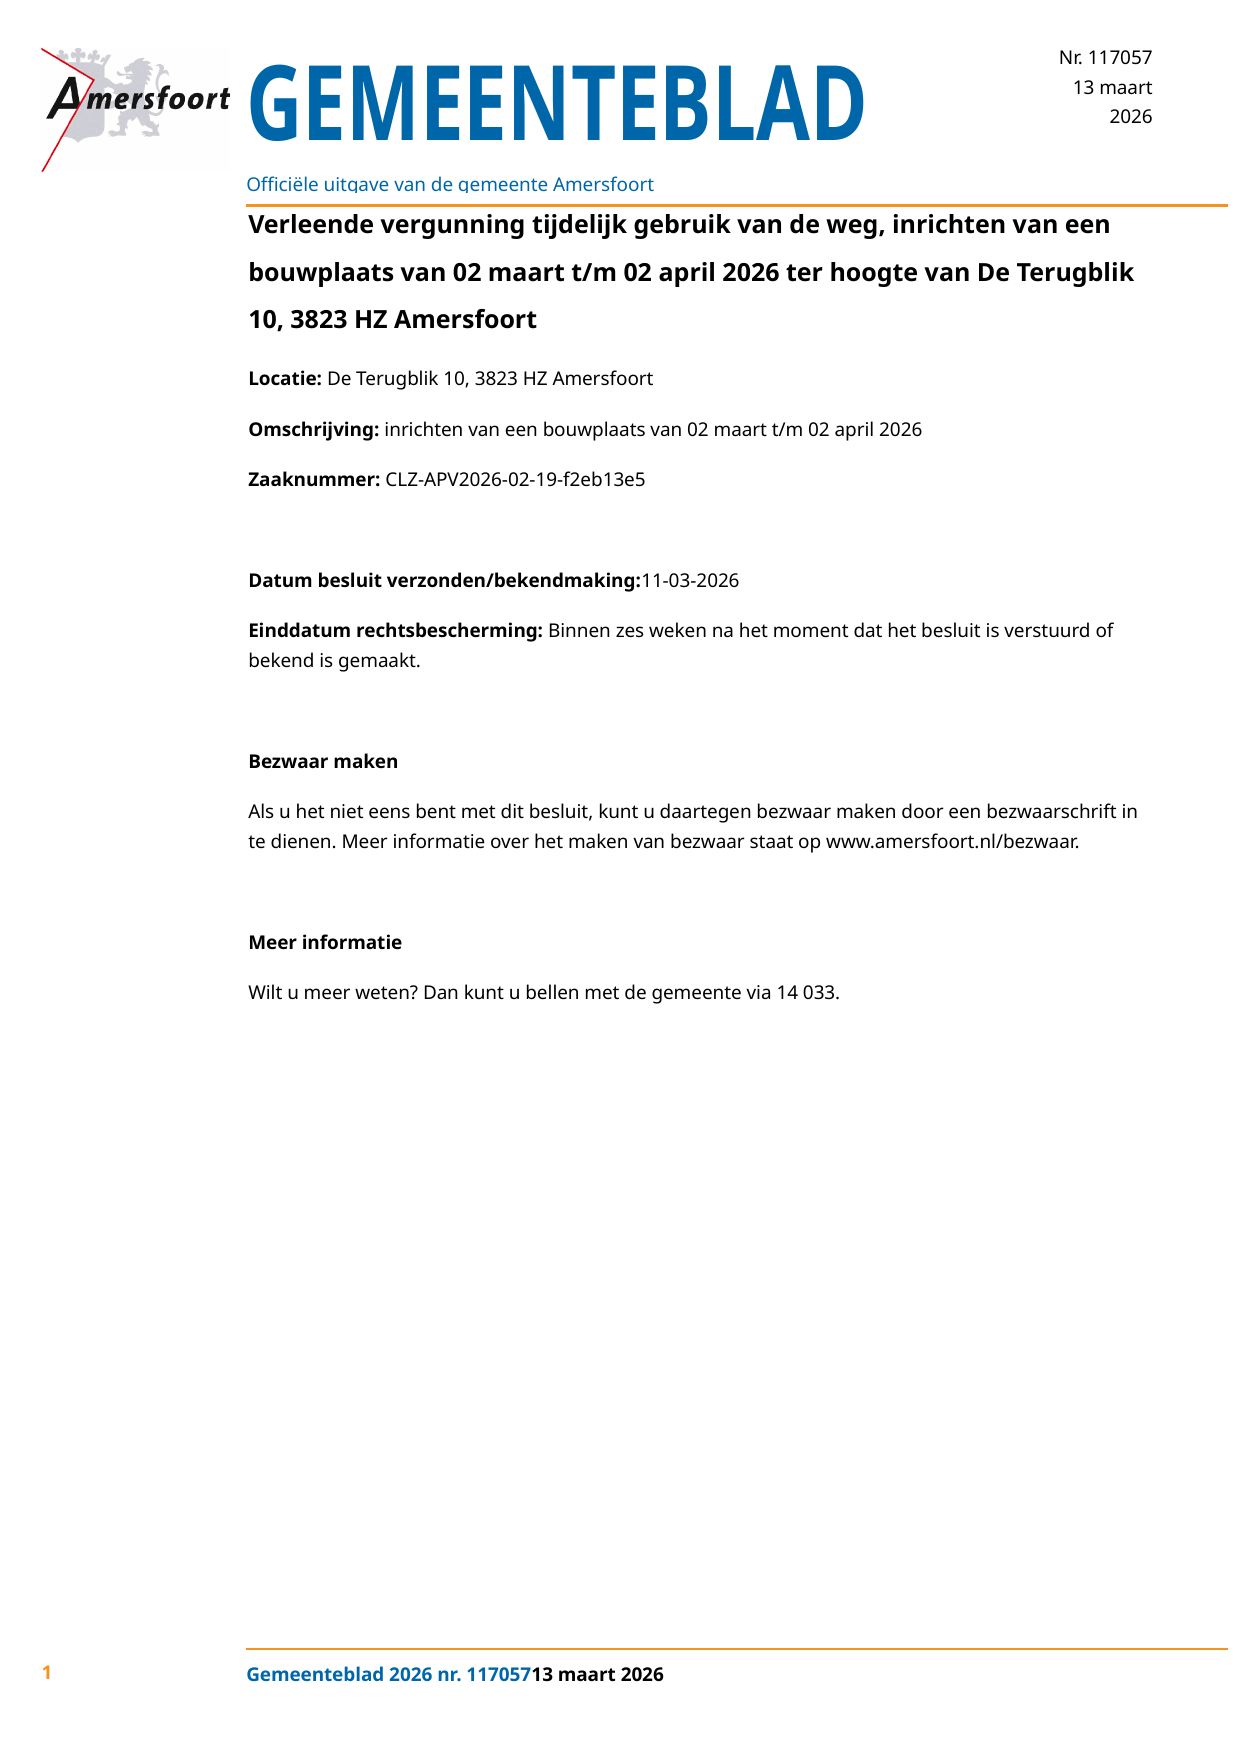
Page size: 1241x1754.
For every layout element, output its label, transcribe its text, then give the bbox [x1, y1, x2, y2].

text Wilt u meer weten? Dan kunt u bellen met de gemeente via 14 033. [248, 979, 1152, 1005]
text Omschrijving: inrichten van een bouwplaats van 02 maart t/m 02 april 2026 [248, 416, 1152, 442]
text Verleende vergunning tijdelijk gebruik van de weg, inrichten van een bouwplaats van 02 maart t/m 02 april 2026 ter hoogte van De Terugblik 10, 3823 HZ Amersfoort [248, 207, 1152, 336]
text Bezwaar maken [248, 748, 1152, 774]
text Meer informatie [248, 929, 1152, 954]
text Locatie: De Terugblik 10, 3823 HZ Amersfoort [248, 366, 1152, 391]
text Datum besluit verzonden/bekendmaking:11-03-2026 [248, 567, 1152, 593]
picture [41, 47, 231, 172]
text Einddatum rechtsbescherming: Binnen zes weken na het moment dat het besluit is verstuurd of bekend is gemaakt. [248, 618, 1152, 673]
text Als u het niet eens bent met dit besluit, kunt u daartegen bezwaar maken door een bezwaarschrift in te dienen. Meer informatie over het maken van bezwaar staat op www.amersfoort.nl/bezwaar. [248, 798, 1152, 854]
text Zaaknummer: CLZ-APV2026-02-19-f2eb13e5 [248, 466, 1152, 492]
